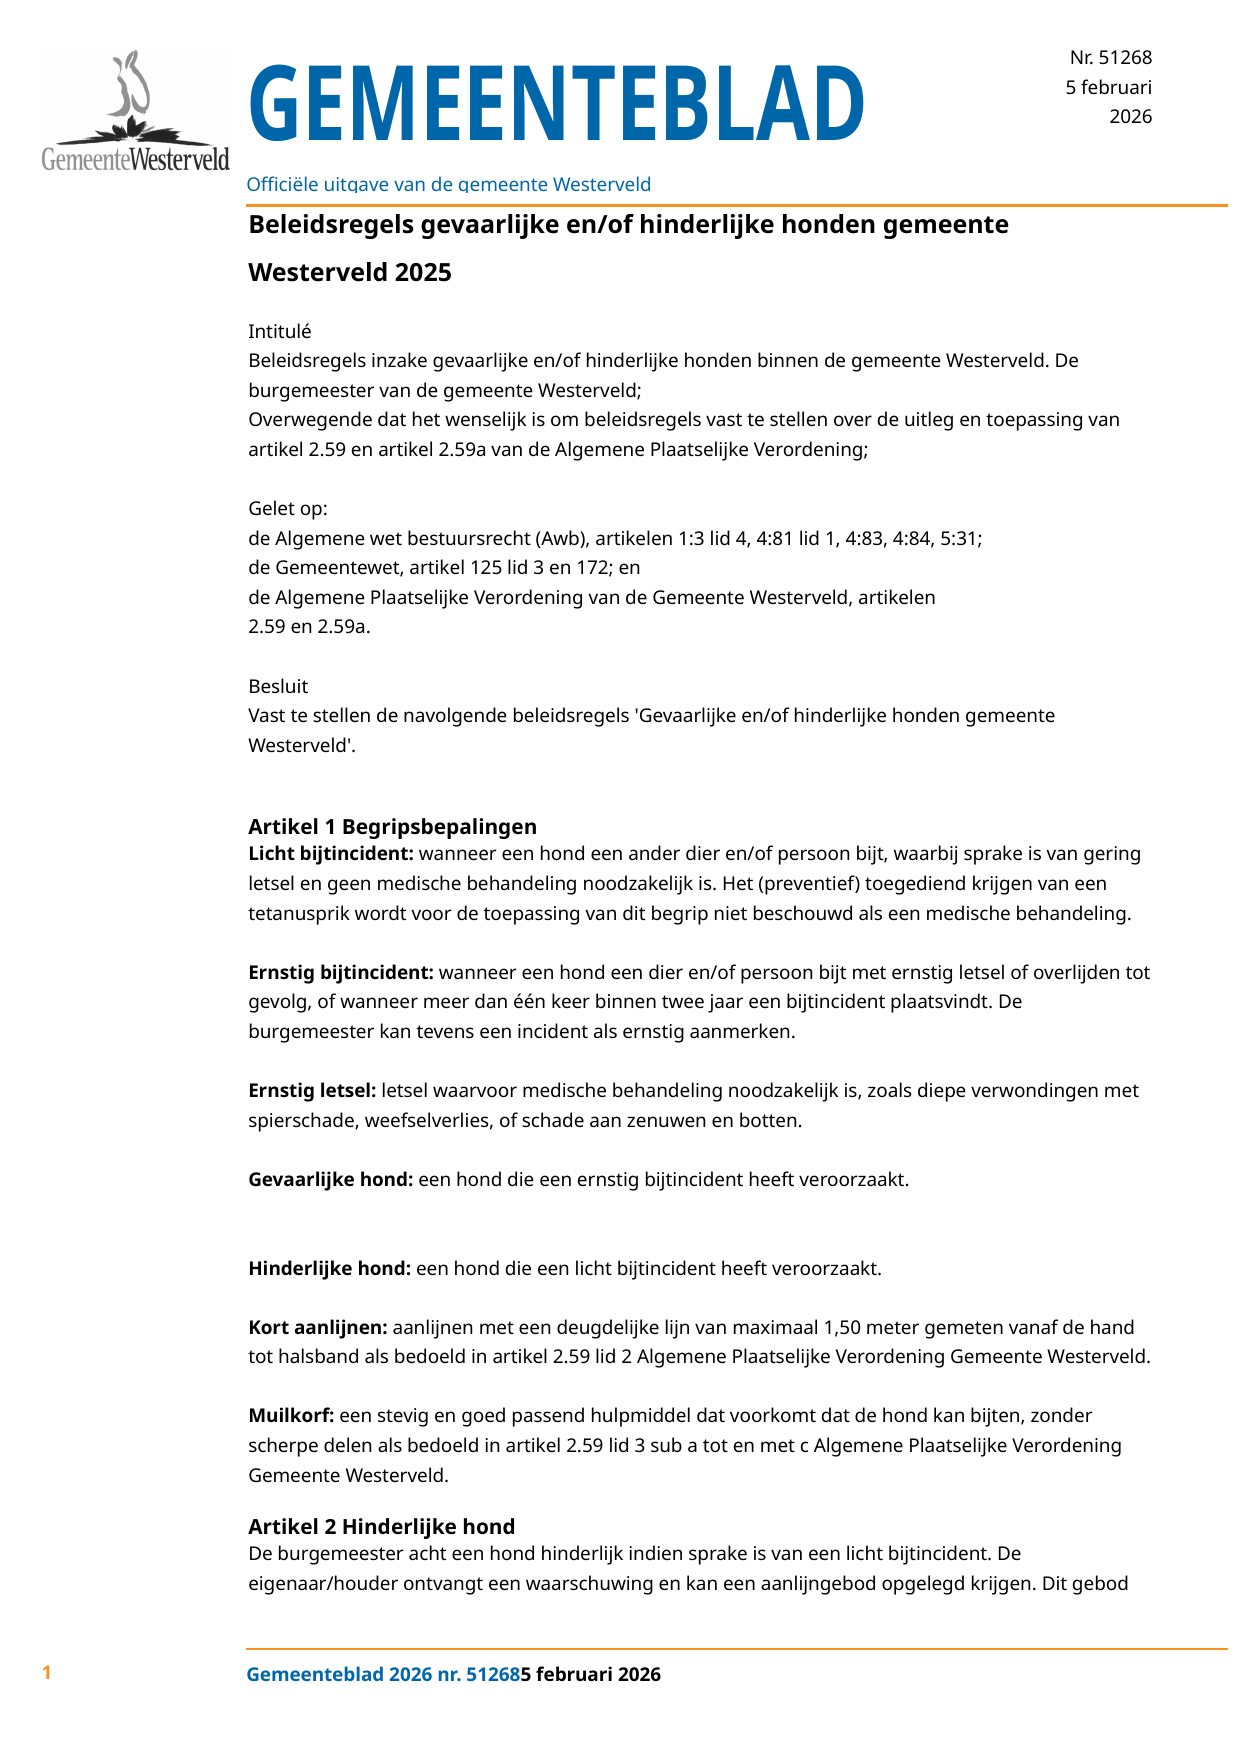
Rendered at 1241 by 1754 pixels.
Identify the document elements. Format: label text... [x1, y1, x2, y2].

text Besluit [248, 673, 1152, 699]
text Licht bijtincident: wanneer een hond een ander dier en/of persoon bijt, waarbij sprake is van gering letsel en geen medische behandeling noodzakelijk is. Het (preventief) toegediend krijgen van een tetanusprik wordt voor de toepassing van dit begrip niet beschouwd als een medische behandeling. [248, 841, 1152, 925]
text Hinderlijke hond: een hond die een licht bijtincident heeft veroorzaakt. [248, 1255, 1152, 1280]
text de Gemeentewet, artikel 125 lid 3 en 172; en [248, 554, 1152, 580]
text De burgemeester acht een hond hinderlijk indien sprake is van een licht bijtincident. De eigenaar/houder ontvangt een waarschuwing en kan een aanlijngebod opgelegd krijgen. Dit gebod [248, 1541, 1152, 1596]
text Overwegende dat het wenselijk is om beleidsregels vast te stellen over de uitleg en toepassing van artikel 2.59 en artikel 2.59a van de Algemene Plaatselijke Verordening; [248, 407, 1152, 462]
text Gelet op: [248, 495, 1152, 521]
text Muilkorf: een stevig en goed passend hulpmiddel dat voorkomt dat de hond kan bijten, zonder scherpe delen als bedoeld in artikel 2.59 lid 3 sub a tot en met c Algemene Plaatselijke Verordening Gemeente Westerveld. [248, 1403, 1152, 1487]
text Beleidsregels inzake gevaarlijke en/of hinderlijke honden binnen de gemeente Westerveld. De burgemeester van de gemeente Westerveld; [248, 347, 1152, 403]
text Gevaarlijke hond: een hond die een ernstig bijtincident heeft veroorzaakt. [248, 1166, 1152, 1192]
text Artikel 1 Begripsbepalingen [248, 812, 1152, 841]
text Ernstig bijtincident: wanneer een hond een dier en/of persoon bijt met ernstig letsel of overlijden tot gevolg, of wanneer meer dan één keer binnen twee jaar een bijtincident plaatsvindt. De burgemeester kan tevens een incident als ernstig aanmerken. [248, 959, 1152, 1044]
text Intitulé [248, 318, 1152, 344]
text Kort aanlijnen: aanlijnen met een deugdelijke lijn van maximaal 1,50 meter gemeten vanaf de hand tot halsband als bedoeld in artikel 2.59 lid 2 Algemene Plaatselijke Verordening Gemeente Westerveld. [248, 1314, 1152, 1369]
text Beleidsregels gevaarlijke en/of hinderlijke honden gemeente Westerveld 2025 [248, 207, 1152, 288]
text 2.59 en 2.59a. [248, 614, 1152, 639]
text de Algemene Plaatselijke Verordening van de Gemeente Westerveld, artikelen [248, 584, 1152, 610]
text Artikel 2 Hinderlijke hond [248, 1512, 1152, 1541]
picture [41, 47, 231, 172]
text Ernstig letsel: letsel waarvoor medische behandeling noodzakelijk is, zoals diepe verwondingen met spierschade, weefselverlies, of schade aan zenuwen en botten. [248, 1077, 1152, 1132]
text Vast te stellen de navolgende beleidsregels 'Gevaarlijke en/of hinderlijke honden gemeente Westerveld'. [248, 702, 1152, 758]
text de Algemene wet bestuursrecht (Awb), artikelen 1:3 lid 4, 4:81 lid 1, 4:83, 4:84, 5:31; [248, 525, 1152, 551]
